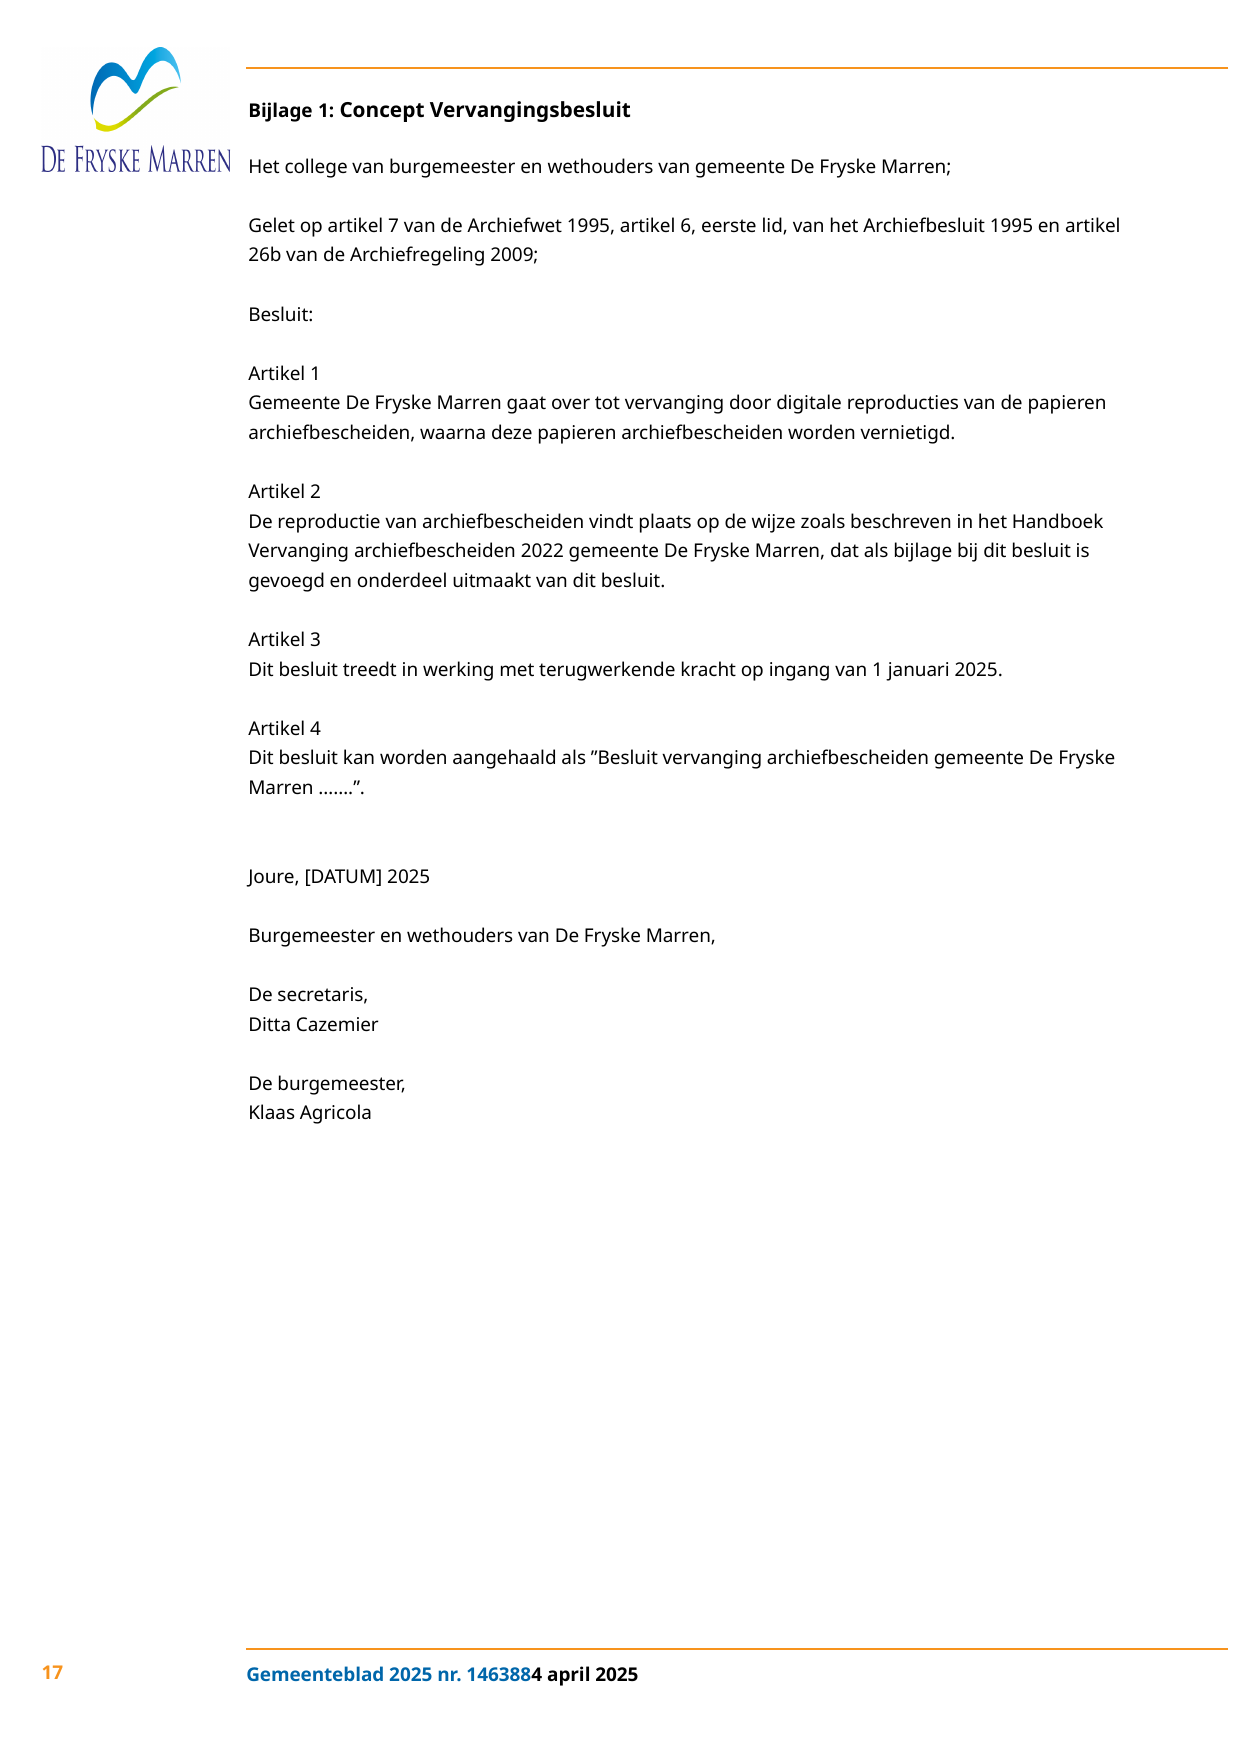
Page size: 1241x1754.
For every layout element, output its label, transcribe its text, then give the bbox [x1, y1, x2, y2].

text Artikel 1 [248, 360, 1152, 386]
picture [41, 47, 231, 172]
text Het college van burgemeester en wethouders van gemeente De Fryske Marren; [248, 153, 1152, 179]
text De reproductie van archiefbescheiden vindt plaats op de wijze zoals beschreven in het Handboek Vervanging archiefbescheiden 2022 gemeente De Fryske Marren, dat als bijlage bij dit besluit is gevoegd en onderdeel uitmaakt van dit besluit. [248, 508, 1152, 593]
text Dit besluit kan worden aangehaald als ”Besluit vervanging archiefbescheiden gemeente De Fryske Marren …….”. [248, 744, 1152, 800]
text Dit besluit treedt in werking met terugwerkende kracht op ingang van 1 januari 2025. [248, 656, 1152, 682]
text Bijlage 1: Concept Vervangingsbesluit [248, 95, 1152, 123]
text Klaas Agricola [248, 1099, 1152, 1125]
text Besluit: [248, 301, 1152, 327]
text De burgemeester, [248, 1070, 1152, 1096]
text Ditta Cazemier [248, 1011, 1152, 1037]
text Burgemeester en wethouders van De Fryske Marren, [248, 922, 1152, 948]
text Gelet op artikel 7 van de Archiefwet 1995, artikel 6, eerste lid, van het Archiefbesluit 1995 en artikel 26b van de Archiefregeling 2009; [248, 212, 1152, 267]
text Joure, [DATUM] 2025 [248, 863, 1152, 889]
text De secretaris, [248, 981, 1152, 1007]
text Artikel 3 [248, 626, 1152, 652]
text Artikel 4 [248, 715, 1152, 741]
text Gemeente De Fryske Marren gaat over tot vervanging door digitale reproducties van de papieren archiefbescheiden, waarna deze papieren archiefbescheiden worden vernietigd. [248, 389, 1152, 445]
text Artikel 2 [248, 478, 1152, 504]
